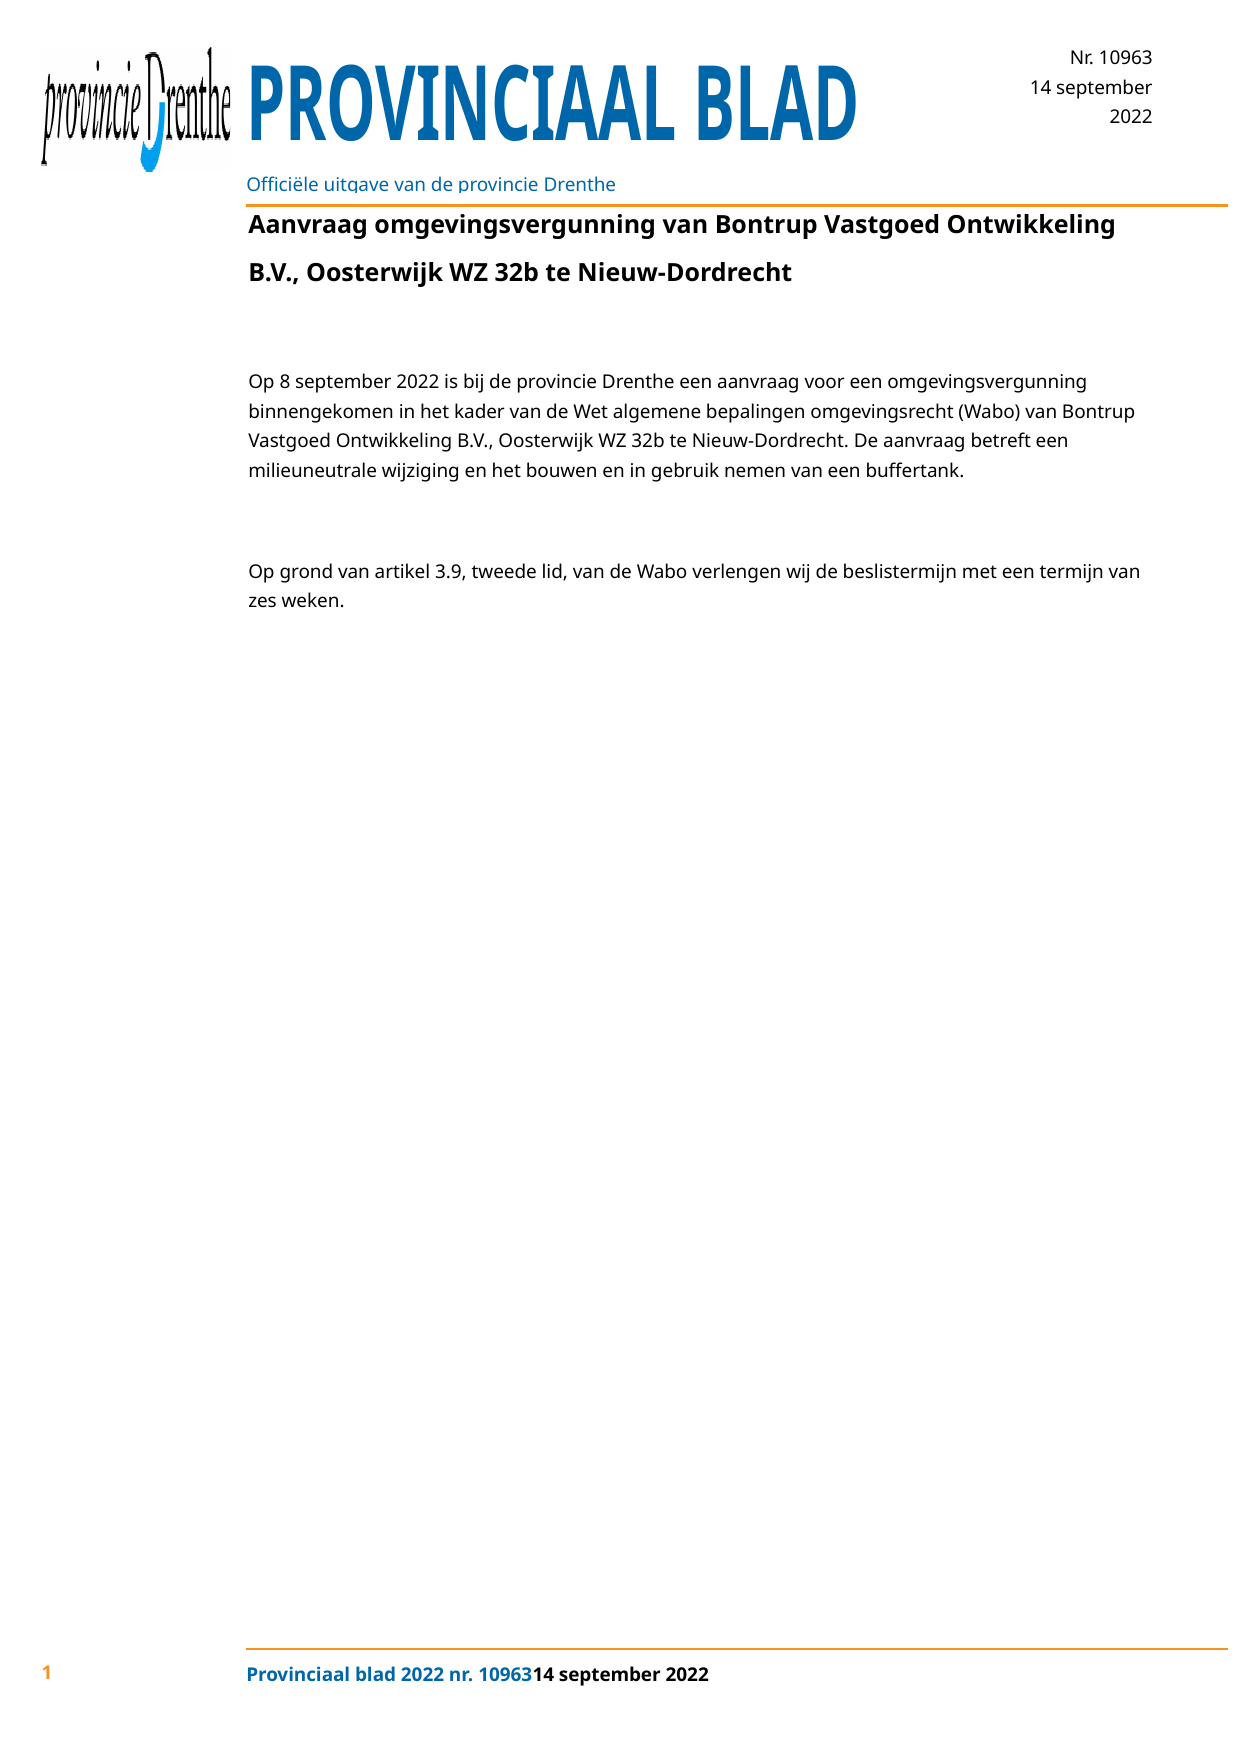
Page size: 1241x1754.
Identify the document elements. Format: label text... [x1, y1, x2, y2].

text Aanvraag omgevingsvergunning van Bontrup Vastgoed Ontwikkeling B.V., Oosterwijk WZ 32b te Nieuw-Dordrecht [248, 207, 1152, 288]
picture [41, 47, 231, 172]
text Op 8 september 2022 is bij de provincie Drenthe een aanvraag voor een omgevingsvergunning binnengekomen in het kader van de Wet algemene bepalingen omgevingsrecht (Wabo) van Bontrup Vastgoed Ontwikkeling B.V., Oosterwijk WZ 32b te Nieuw-Dordrecht. De aanvraag betreft een milieuneutrale wijziging en het bouwen en in gebruik nemen van een buffertank. [248, 368, 1152, 483]
text Op grond van artikel 3.9, tweede lid, van de Wabo verlengen wij de beslistermijn met een termijn van zes weken. [248, 558, 1152, 613]
